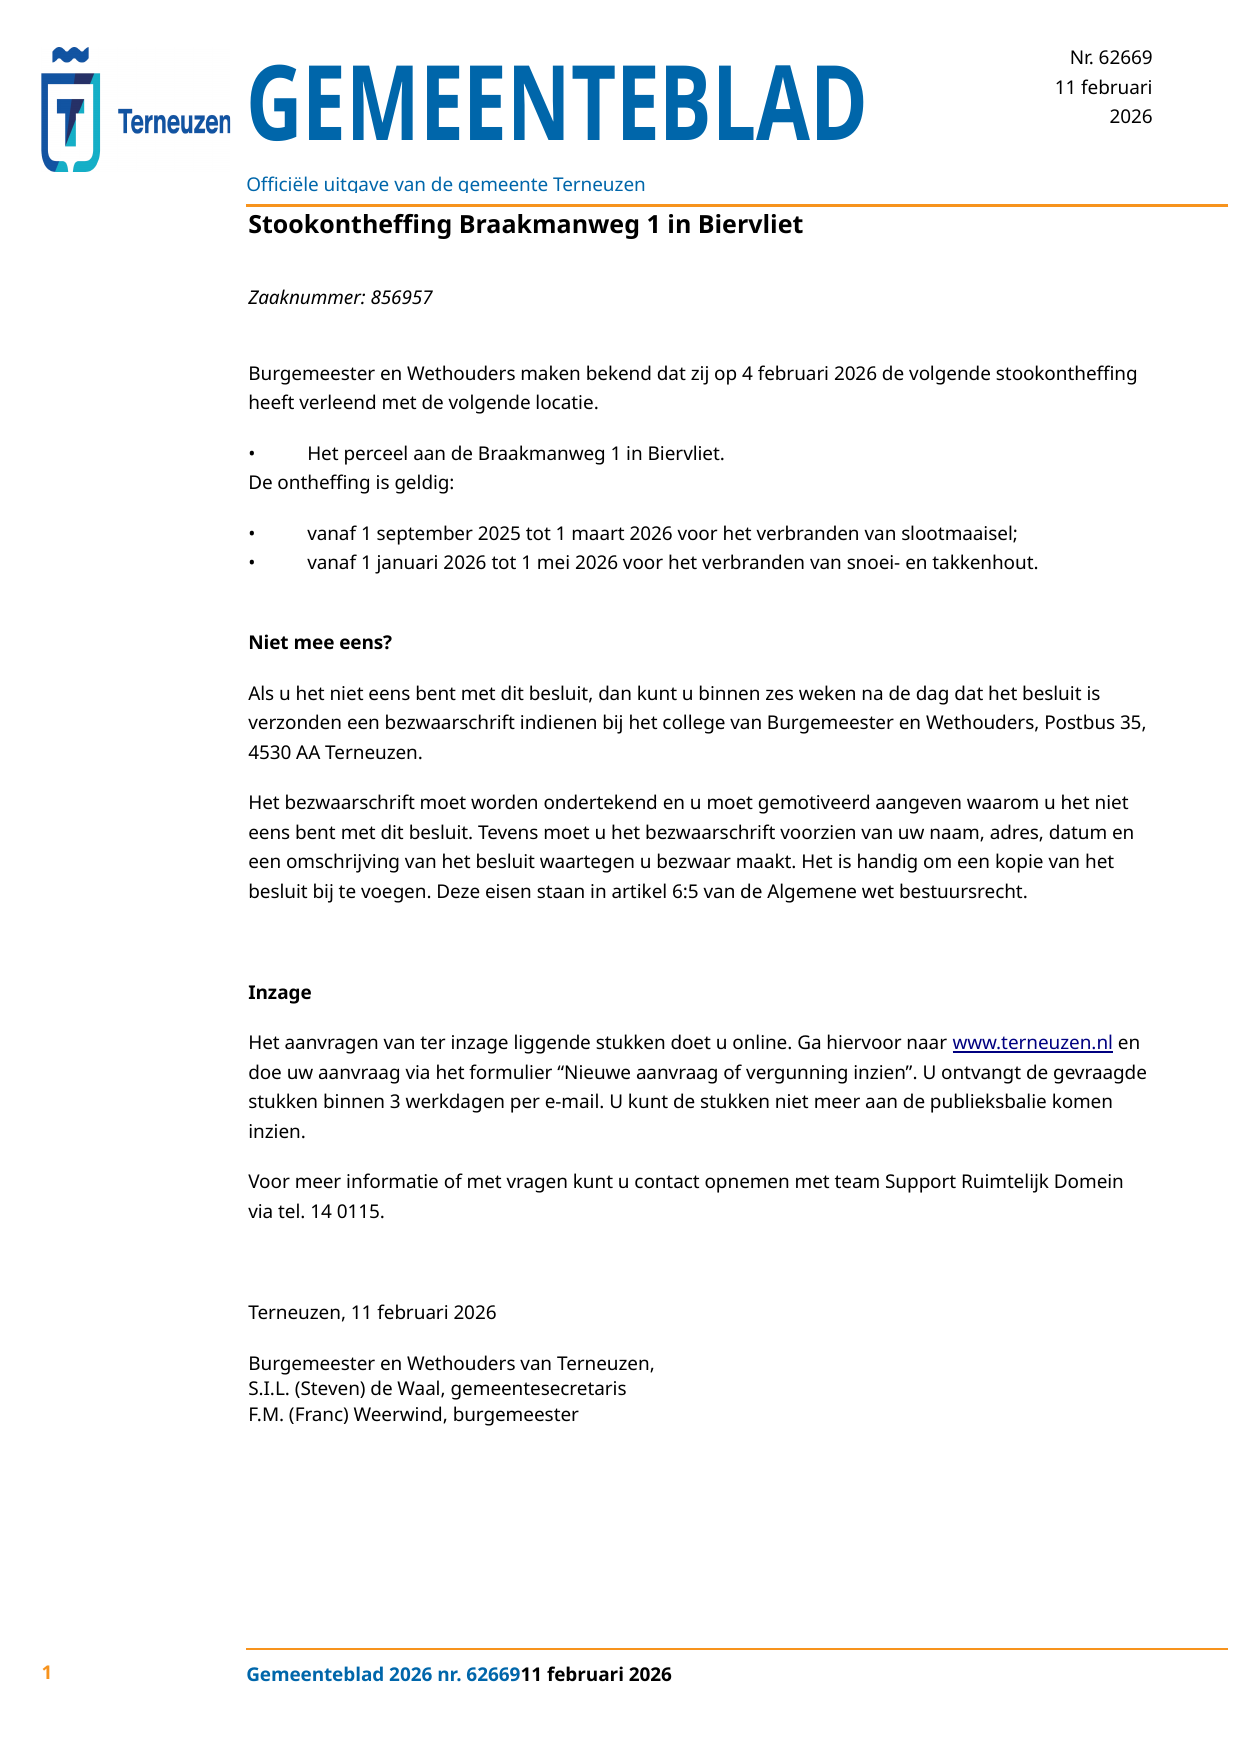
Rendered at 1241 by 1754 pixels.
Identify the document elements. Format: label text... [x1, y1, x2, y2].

table_cell F.M. (Franc) Weerwind, burgemeester [248, 1401, 1152, 1427]
text Zaaknummer: 856957 [248, 284, 1152, 309]
picture [41, 47, 231, 172]
text Burgemeester en Wethouders maken bekend dat zij op 4 februari 2026 de volgende stookontheffing heeft verleend met de volgende locatie. [248, 360, 1152, 415]
text Inzage [248, 979, 1152, 1005]
text Het bezwaarschrift moet worden ondertekend en u moet gemotiveerd aangeven waarom u het niet eens bent met dit besluit. Tevens moet u het bezwaarschrift voorzien van uw naam, adres, datum en een omschrijving van het besluit waartegen u bezwaar maakt. Het is handig om een kopie van het besluit bij te voegen. Deze eisen staan in artikel 6:5 van de Algemene wet bestuursrecht. [248, 789, 1152, 904]
text Stookontheffing Braakmanweg 1 in Biervliet [248, 207, 1152, 241]
table_cell S.I.L. (Steven) de Waal, gemeentesecretaris [248, 1375, 714, 1401]
table_cell [714, 1375, 1152, 1401]
list Het perceel aan de Braakmanweg 1 in Biervliet. [248, 440, 1152, 466]
text Als u het niet eens bent met dit besluit, dan kunt u binnen zes weken na de dag dat het besluit is verzonden een bezwaarschrift indienen bij het college van Burgemeester en Wethouders, Postbus 35, 4530 AA Terneuzen. [248, 680, 1152, 765]
table_header Burgemeester en Wethouders van Terneuzen, [248, 1350, 1152, 1375]
list vanaf 1 januari 2026 tot 1 mei 2026 voor het verbranden van snoei- en takkenhout. [248, 549, 1152, 575]
text Voor meer informatie of met vragen kunt u contact opnemen met team Support Ruimtelijk Domein via tel. 14 0115. [248, 1169, 1152, 1224]
text Het aanvragen van ter inzage liggende stukken doet u online. Ga hiervoor naar www.terneuzen.nl en doe uw aanvraag via het formulier “Nieuwe aanvraag of vergunning inzien”. U ontvangt de gevraagde stukken binnen 3 werkdagen per e-mail. U kunt de stukken niet meer aan de publieksbalie komen inzien. [248, 1029, 1152, 1144]
list vanaf 1 september 2025 tot 1 maart 2026 voor het verbranden van slootmaaisel; [248, 520, 1152, 546]
text Terneuzen, 11 februari 2026 [248, 1299, 1152, 1325]
text De ontheffing is geldig: [248, 469, 1152, 495]
text Niet mee eens? [248, 629, 1152, 655]
